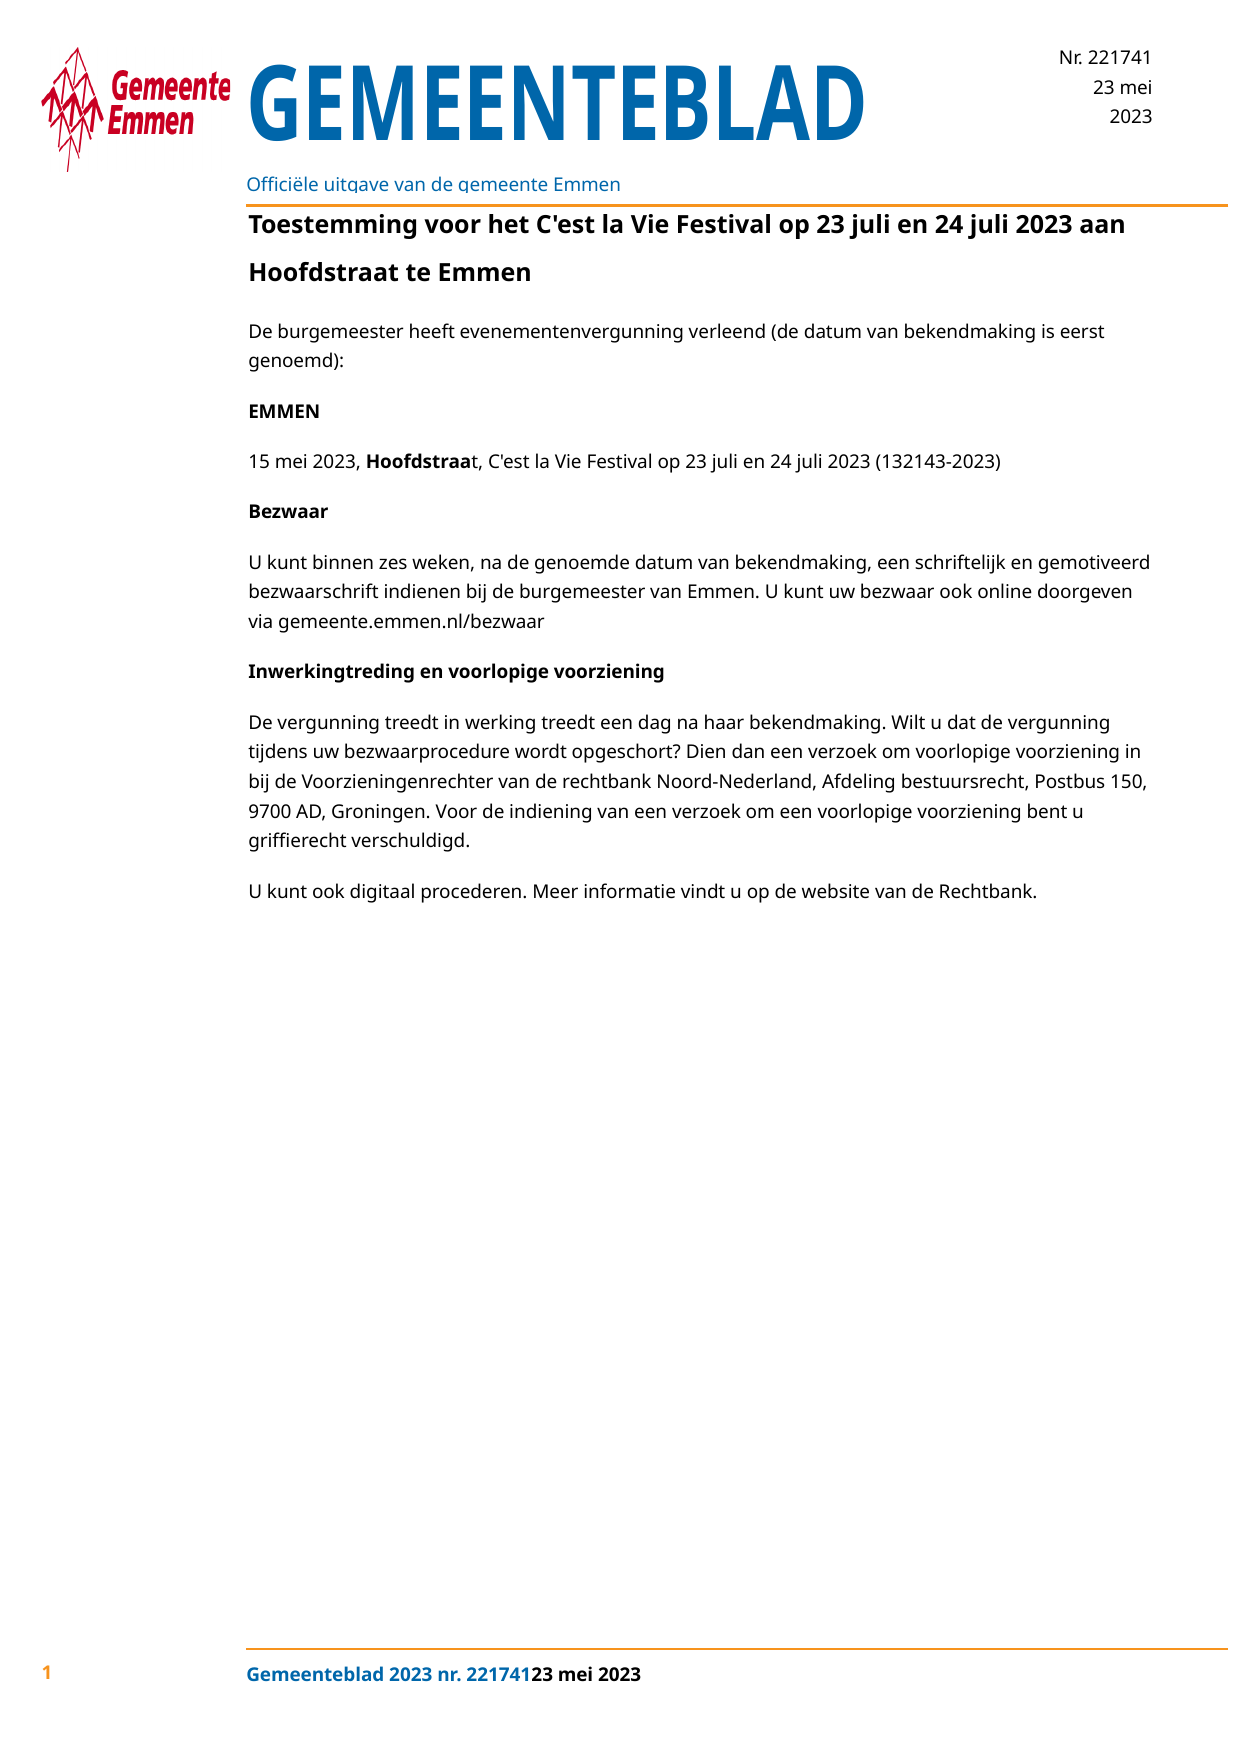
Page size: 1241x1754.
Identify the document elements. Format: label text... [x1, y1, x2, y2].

picture [41, 47, 231, 172]
text 15 mei 2023, Hoofdstraat, C'est la Vie Festival op 23 juli en 24 juli 2023 (132143-2023) [248, 448, 1152, 474]
text Bezwaar [248, 499, 1152, 524]
text U kunt ook digitaal procederen. Meer informatie vindt u op de website van de Rechtbank. [248, 878, 1152, 904]
text De burgemeester heeft evenementenvergunning verleend (de datum van bekendmaking is eerst genoemd): [248, 318, 1152, 373]
text Toestemming voor het C'est la Vie Festival op 23 juli en 24 juli 2023 aan Hoofdstraat te Emmen [248, 207, 1152, 288]
text Inwerkingtreding en voorlopige voorziening [248, 659, 1152, 684]
text U kunt binnen zes weken, na de genoemde datum van bekendmaking, een schriftelijk en gemotiveerd bezwaarschrift indienen bij de burgemeester van Emmen. U kunt uw bezwaar ook online doorgeven via gemeente.emmen.nl/bezwaar [248, 549, 1152, 634]
text De vergunning treedt in werking treedt een dag na haar bekendmaking. Wilt u dat de vergunning tijdens uw bezwaarprocedure wordt opgeschort? Dien dan een verzoek om voorlopige voorziening in bij de Voorzieningenrechter van de rechtbank Noord-Nederland, Afdeling bestuursrecht, Postbus 150, 9700 AD, Groningen. Voor de indiening van een verzoek om een voorlopige voorziening bent u griffierecht verschuldigd. [248, 709, 1152, 853]
text EMMEN [248, 398, 1152, 424]
